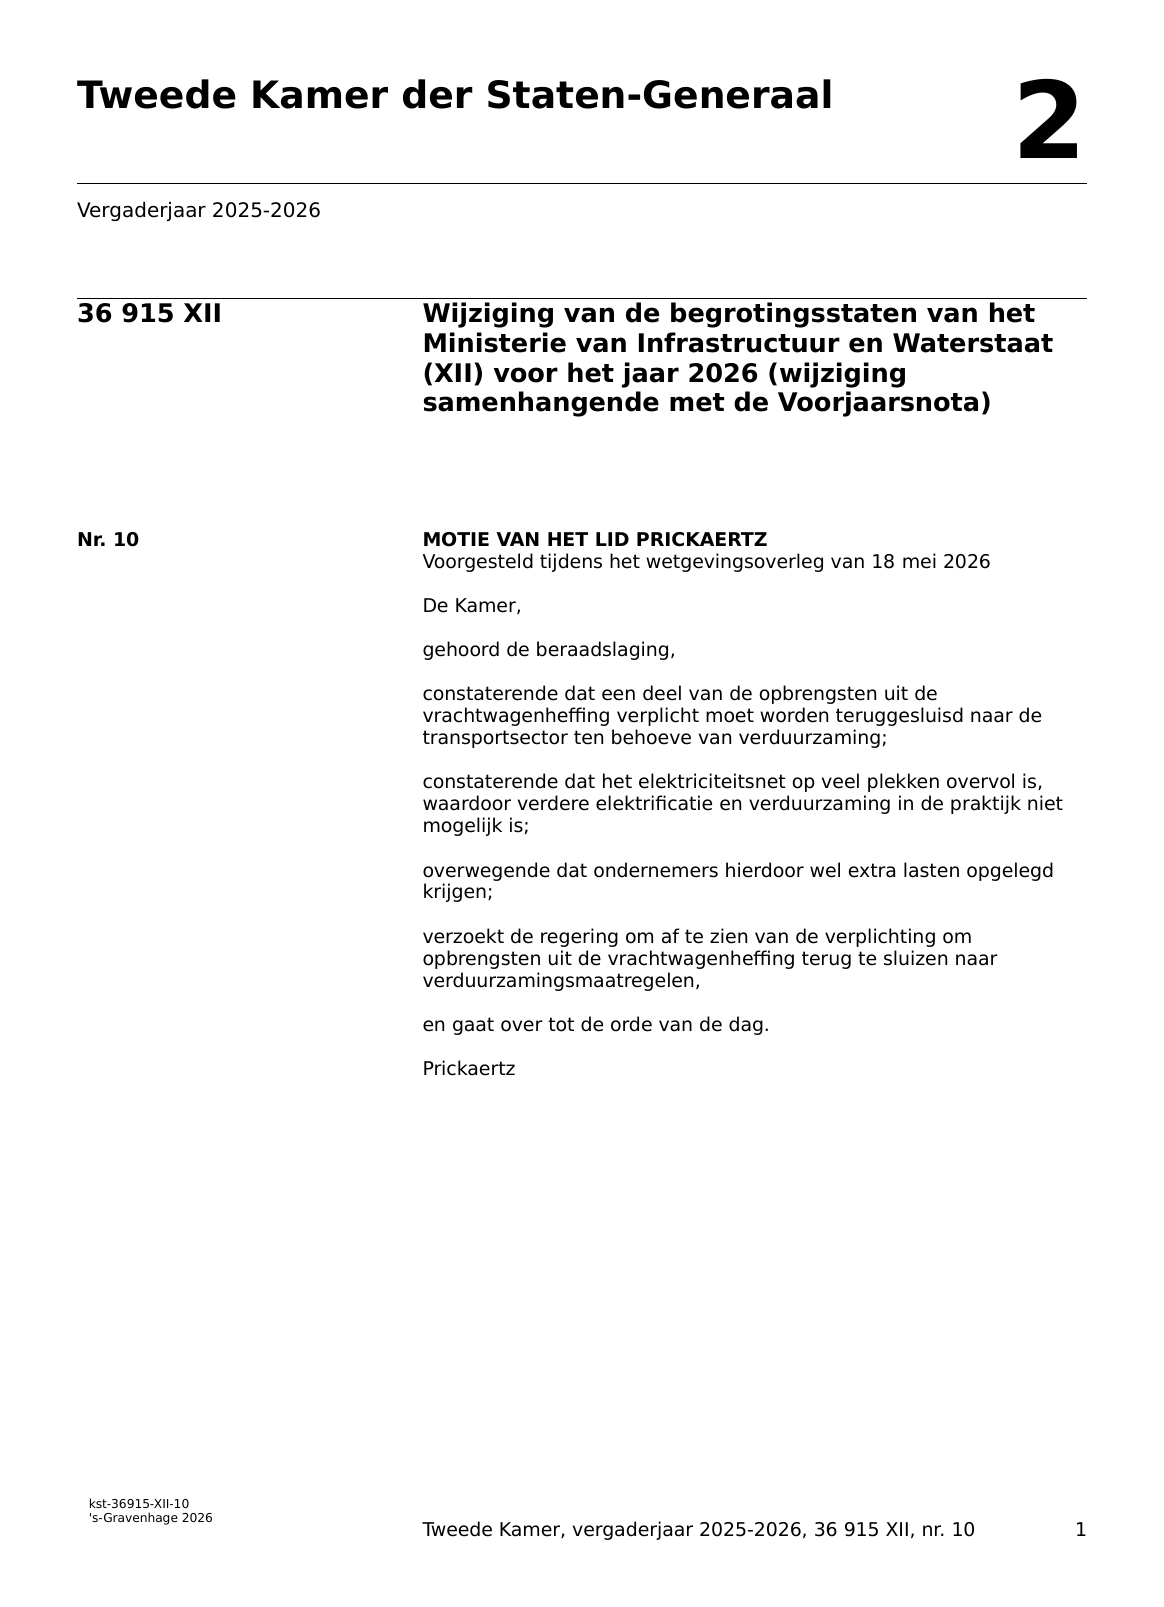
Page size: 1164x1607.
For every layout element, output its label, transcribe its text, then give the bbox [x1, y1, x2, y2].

table_header Tweede Kamer der Staten-Generaal [77, 59, 886, 183]
text Voorgesteld tijdens het wetgevingsoverleg van 18 mei 2026 [422, 551, 1087, 573]
text gehoord de beraadslaging, [422, 639, 1087, 661]
text kst-36915-XII-10 [88, 1497, 323, 1511]
subtitle Nr. 10 MOTIE VAN HET LID PRICKAERTZ [77, 529, 1087, 551]
subtitle 36 915 XII Wijziging van de begrotingsstaten van het Ministerie van Infrastructuur en Waterstaat (XII) voor het jaar 2026 (wijziging samenhangende met de Voorjaarsnota) [77, 299, 1087, 418]
text constaterende dat een deel van de opbrengsten uit de vrachtwagenheffing verplicht moet worden teruggesluisd naar de transportsector ten behoeve van verduurzaming; [422, 683, 1087, 749]
text verzoekt de regering om af te zien van de verplichting om opbrengsten uit de vrachtwagenheffing terug te sluizen naar verduurzamingsmaatregelen, [422, 926, 1087, 992]
table_cell Vergaderjaar 2025-2026 [77, 184, 1087, 298]
text 's-Gravenhage 2026 [88, 1511, 323, 1525]
text en gaat over tot de orde van de dag. [422, 1014, 1087, 1036]
text Prickaertz [422, 1058, 1087, 1080]
text De Kamer, [422, 595, 1087, 617]
text overwegende dat ondernemers hierdoor wel extra lasten opgelegd krijgen; [422, 859, 1087, 903]
text constaterende dat het elektriciteitsnet op veel plekken overvol is, waardoor verdere elektrificatie en verduurzaming in de praktijk niet mogelijk is; [422, 771, 1087, 837]
table_header 2 [886, 59, 1087, 183]
